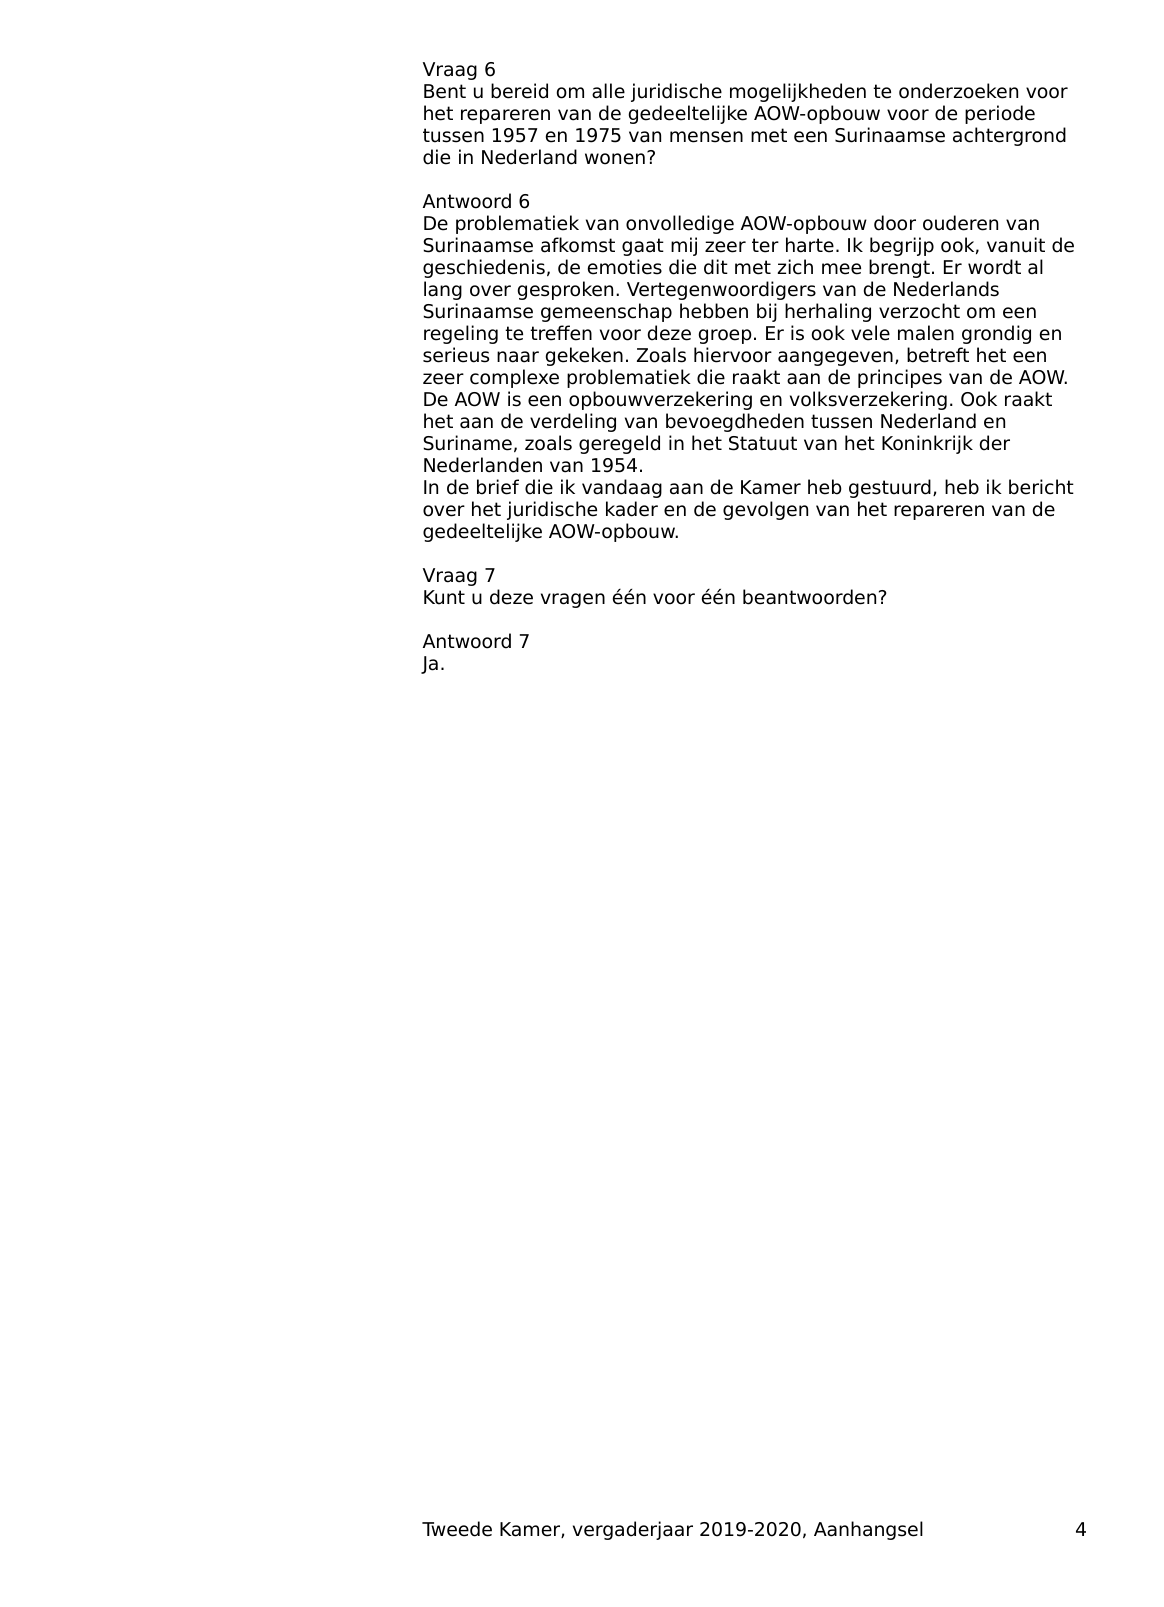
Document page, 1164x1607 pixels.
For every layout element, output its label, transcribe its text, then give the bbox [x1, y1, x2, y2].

text In de brief die ik vandaag aan de Kamer heb gestuurd, heb ik bericht over het juridische kader en de gevolgen van het repareren van de gedeeltelijke AOW-opbouw. [422, 477, 1087, 543]
text De problematiek van onvolledige AOW-opbouw door ouderen van Surinaamse afkomst gaat mij zeer ter harte. Ik begrijp ook, vanuit de geschiedenis, de emoties die dit met zich mee brengt. Er wordt al lang over gesproken. Vertegenwoordigers van de Nederlands Surinaamse gemeenschap hebben bij herhaling verzocht om een regeling te treffen voor deze groep. Er is ook vele malen grondig en serieus naar gekeken. Zoals hiervoor aangegeven, betreft het een zeer complexe problematiek die raakt aan de principes van de AOW. De AOW is een opbouwverzekering en volksverzekering. Ook raakt het aan de verdeling van bevoegdheden tussen Nederland en Suriname, zoals geregeld in het Statuut van het Koninkrijk der Nederlanden van 1954. [422, 213, 1087, 477]
text Antwoord 6 [422, 191, 1087, 213]
text Antwoord 7 [422, 631, 1087, 653]
text Kunt u deze vragen één voor één beantwoorden? [422, 587, 1087, 609]
text Ja. [422, 653, 1087, 675]
text Vraag 7 [422, 565, 1087, 587]
text Bent u bereid om alle juridische mogelijkheden te onderzoeken voor het repareren van de gedeeltelijke AOW-opbouw voor de periode tussen 1957 en 1975 van mensen met een Surinaamse achtergrond die in Nederland wonen? [422, 81, 1087, 169]
text Vraag 6 [422, 59, 1087, 81]
